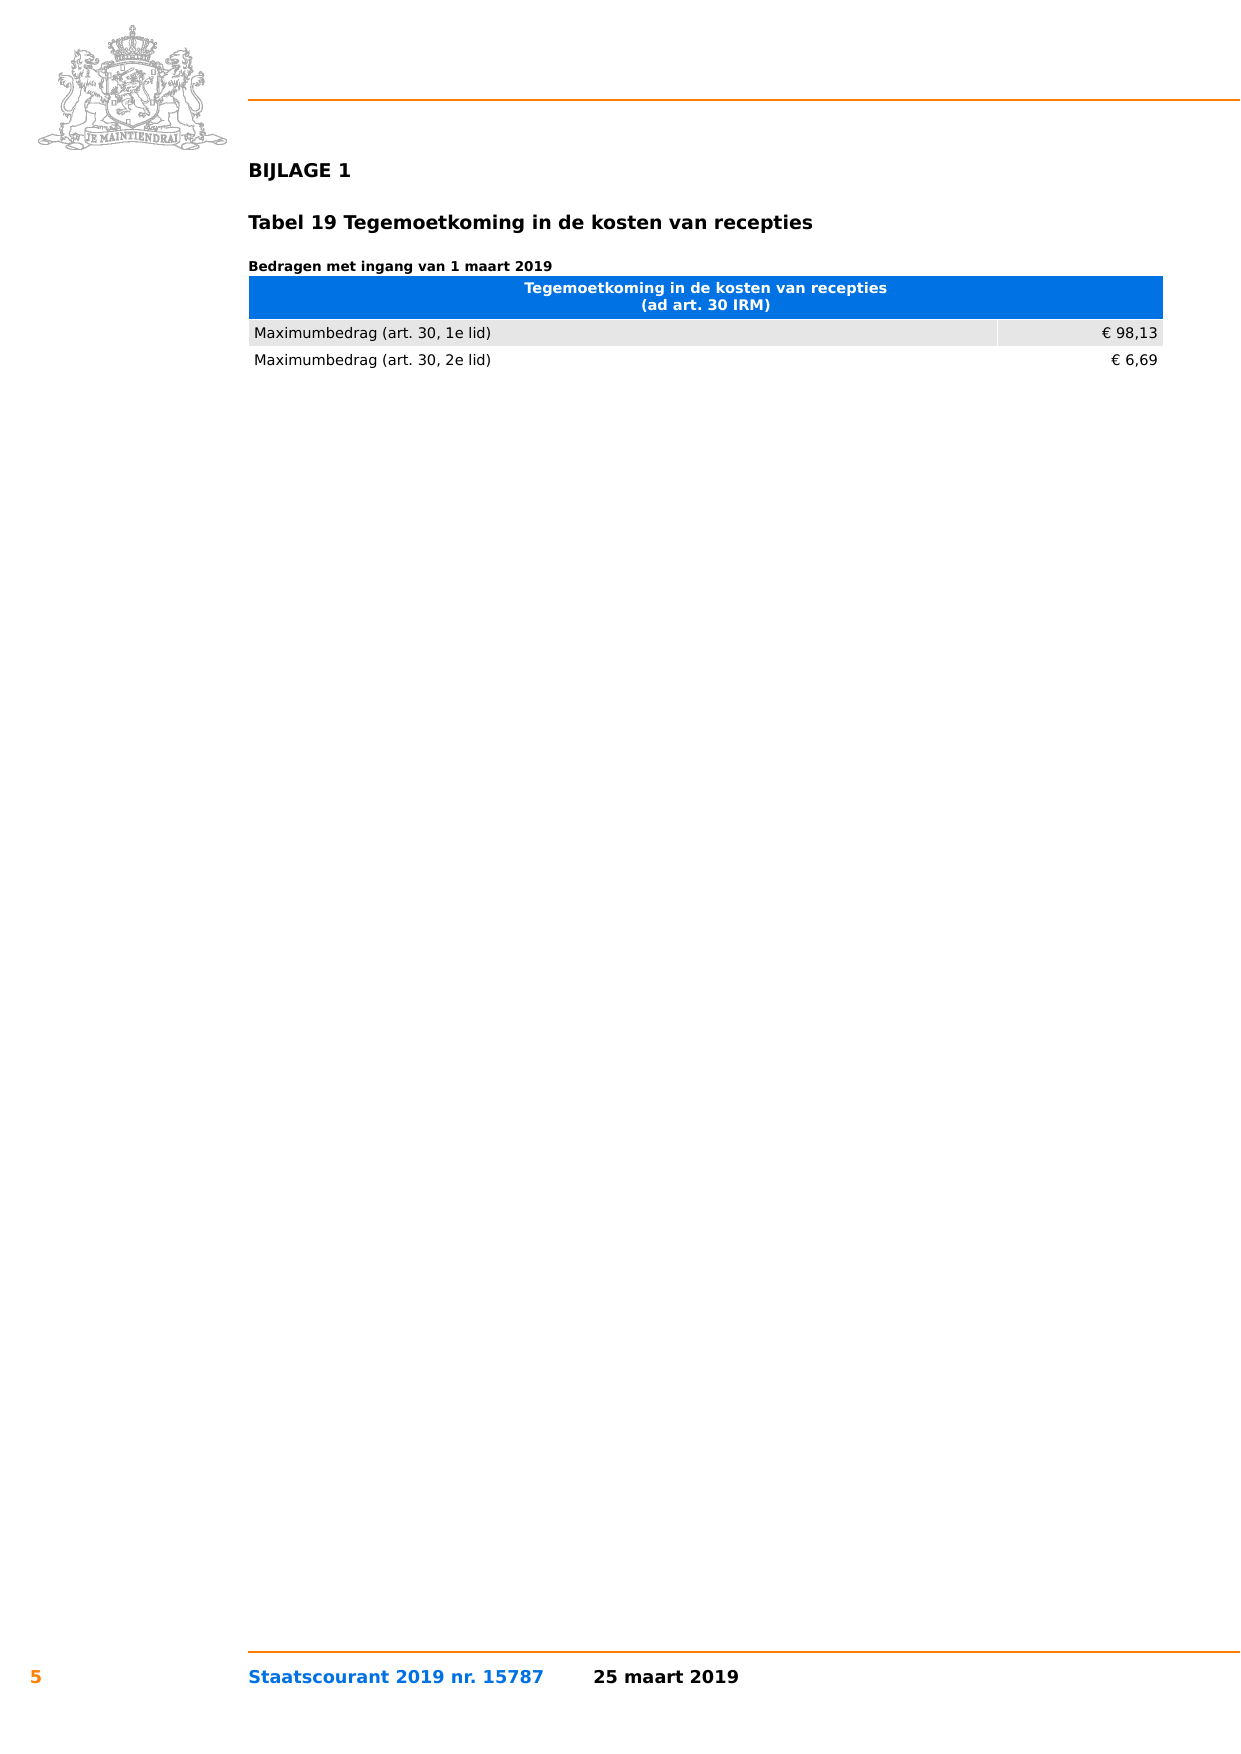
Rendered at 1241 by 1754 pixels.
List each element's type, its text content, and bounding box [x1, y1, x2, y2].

picture [38, 25, 227, 150]
table_cell € 6,69 [998, 348, 1163, 374]
table_cell Maximumbedrag (art. 30, 2e lid) [249, 348, 997, 374]
table_cell € 98,13 [998, 320, 1163, 346]
table_header Bedragen met ingang van 1 maart 2019 [248, 259, 1163, 274]
table_cell Maximumbedrag (art. 30, 1e lid) [249, 320, 997, 346]
subtitle BIJLAGE 1 [248, 160, 1163, 182]
table_cell Tegemoetkoming in de kosten van recepties (ad art. 30 IRM) [249, 276, 1163, 319]
subtitle Tabel 19 Tegemoetkoming in de kosten van recepties [248, 212, 1163, 234]
